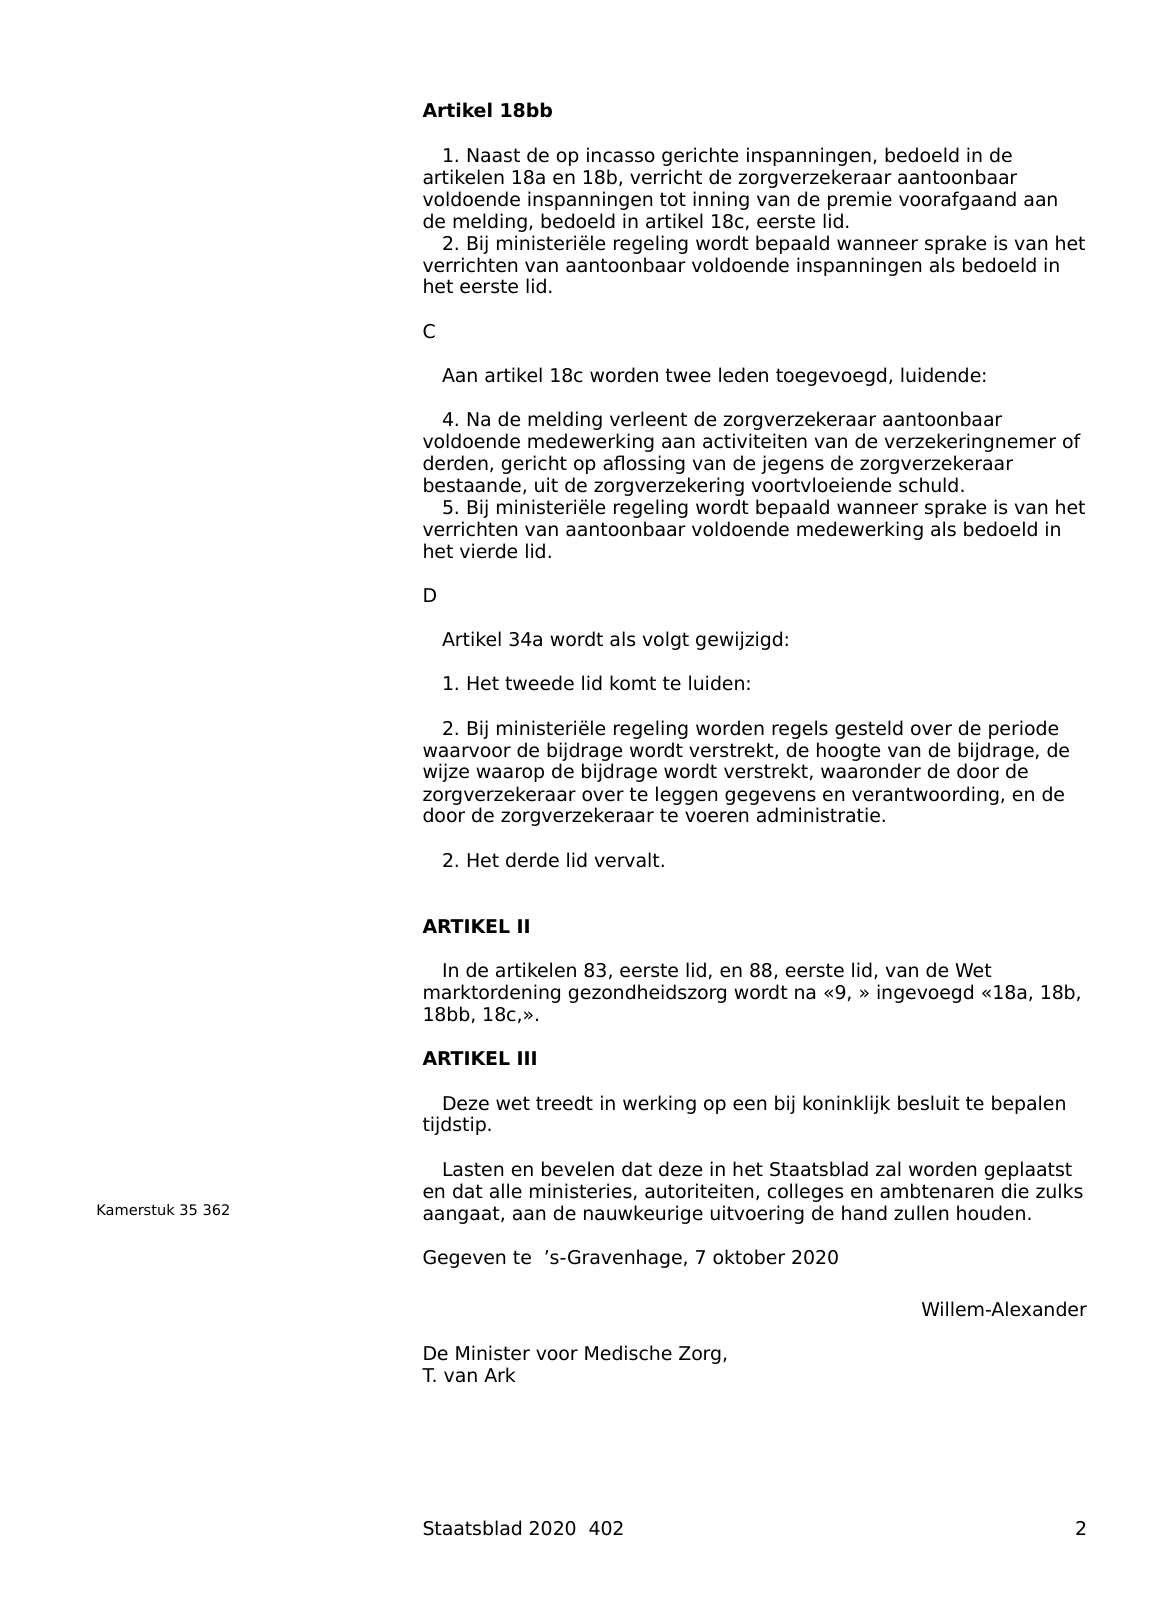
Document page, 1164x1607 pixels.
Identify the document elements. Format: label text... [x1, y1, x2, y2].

text 2. Bij ministeriële regeling worden regels gesteld over de periode waarvoor de bijdrage wordt verstrekt, de hoogte van de bijdrage, de wijze waarop de bijdrage wordt verstrekt, waaronder de door de zorgverzekeraar over te leggen gegevens en verantwoording, en de door de zorgverzekeraar te voeren administratie. [422, 717, 1087, 827]
text Lasten en bevelen dat deze in het Staatsblad zal worden geplaatst en dat alle ministeries, autoriteiten, colleges en ambtenaren die zulks aangaat, aan de nauwkeurige uitvoering de hand zullen houden. [422, 1158, 1087, 1224]
text 2. Het derde lid vervalt. [422, 849, 1087, 872]
text In de artikelen 83, eerste lid, en 88, eerste lid, van de Wet marktordening gezondheidszorg wordt na «9, » ingevoegd «18a, 18b, 18bb, 18c,». [422, 960, 1087, 1026]
text Gegeven te ’s-Gravenhage, 7 oktober 2020 [422, 1247, 1087, 1269]
text C [422, 321, 1087, 343]
text 1. Het tweede lid komt te luiden: [422, 673, 1087, 695]
text De Minister voor Medische Zorg, T. van Ark [422, 1343, 1087, 1387]
text 4. Na de melding verleent de zorgverzekeraar aantoonbaar voldoende medewerking aan activiteiten van de verzekeringnemer of derden, gericht op aflossing van de jegens de zorgverzekeraar bestaande, uit de zorgverzekering voortvloeiende schuld. [422, 409, 1087, 497]
text Willem-Alexander [422, 1299, 1087, 1321]
subtitle ARTIKEL III [422, 1048, 1087, 1070]
subtitle Artikel 18bb [422, 100, 1087, 122]
text Aan artikel 18c worden twee leden toegevoegd, luidende: [422, 365, 1087, 387]
text D [422, 585, 1087, 607]
text 5. Bij ministeriële regeling wordt bepaald wanneer sprake is van het verrichten van aantoonbaar voldoende medewerking als bedoeld in het vierde lid. [422, 497, 1087, 563]
subtitle ARTIKEL II [422, 916, 1087, 938]
text Deze wet treedt in werking op een bij koninklijk besluit te bepalen tijdstip. [422, 1092, 1087, 1136]
text Artikel 34a wordt als volgt gewijzigd: [422, 629, 1087, 651]
text 2. Bij ministeriële regeling wordt bepaald wanneer sprake is van het verrichten van aantoonbaar voldoende inspanningen als bedoeld in het eerste lid. [422, 232, 1087, 298]
text Kamerstuk 35 362 [77, 1201, 396, 1218]
text 1. Naast de op incasso gerichte inspanningen, bedoeld in de artikelen 18a en 18b, verricht de zorgverzekeraar aantoonbaar voldoende inspanningen tot inning van de premie voorafgaand aan de melding, bedoeld in artikel 18c, eerste lid. [422, 144, 1087, 232]
